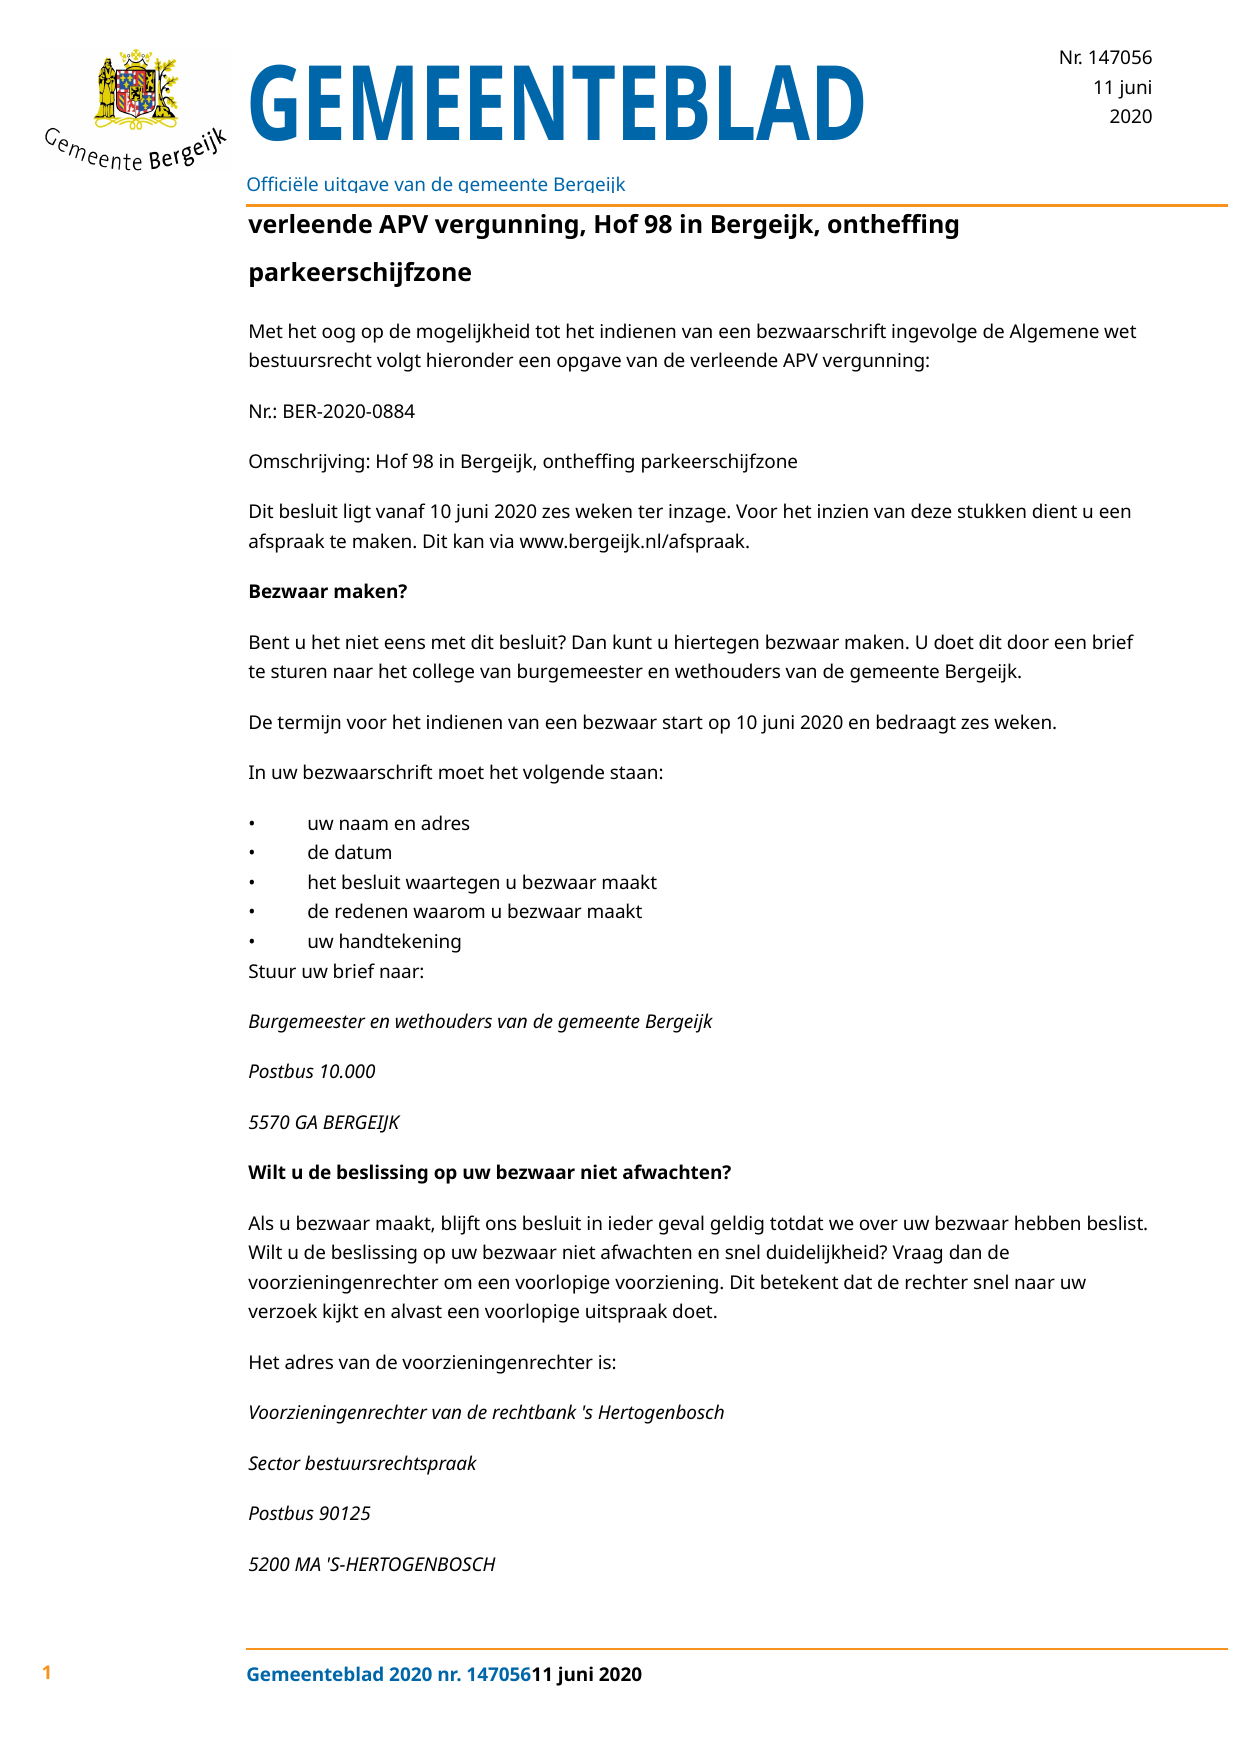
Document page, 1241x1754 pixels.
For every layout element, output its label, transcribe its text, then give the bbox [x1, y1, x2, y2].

text 5570 GA BERGEIJK [248, 1109, 1152, 1135]
text Nr.: BER-2020-0884 [248, 398, 1152, 424]
text Omschrijving: Hof 98 in Bergeijk, ontheffing parkeerschijfzone [248, 448, 1152, 474]
text In uw bezwaarschrift moet het volgende staan: [248, 759, 1152, 785]
text Burgemeester en wethouders van de gemeente Bergeijk [248, 1008, 1152, 1034]
list de redenen waarom u bezwaar maakt [248, 899, 1152, 924]
text Wilt u de beslissing op uw bezwaar niet afwachten? [248, 1159, 1152, 1185]
text De termijn voor het indienen van een bezwaar start op 10 juni 2020 en bedraagt zes weken. [248, 709, 1152, 735]
list uw handtekening [248, 928, 1152, 954]
text Als u bezwaar maakt, blijft ons besluit in ieder geval geldig totdat we over uw bezwaar hebben beslist. Wilt u de beslissing op uw bezwaar niet afwachten en snel duidelijkheid? Vraag dan de voorzieningenrechter om een voorlopige voorziening. Dit betekent dat de rechter snel naar uw verzoek kijkt en alvast een voorlopige uitspraak doet. [248, 1210, 1152, 1324]
text Postbus 90125 [248, 1500, 1152, 1526]
picture [41, 47, 231, 172]
text Bent u het niet eens met dit besluit? Dan kunt u hiertegen bezwaar maken. U doet dit door een brief te sturen naar het college van burgemeester en wethouders van de gemeente Bergeijk. [248, 629, 1152, 684]
text Dit besluit ligt vanaf 10 juni 2020 zes weken ter inzage. Voor het inzien van deze stukken dient u een afspraak te maken. Dit kan via www.bergeijk.nl/afspraak. [248, 499, 1152, 554]
list uw naam en adres [248, 810, 1152, 836]
text Bezwaar maken? [248, 579, 1152, 604]
text Postbus 10.000 [248, 1059, 1152, 1084]
text Met het oog op de mogelijkheid tot het indienen van een bezwaarschrift ingevolge de Algemene wet bestuursrecht volgt hieronder een opgave van de verleende APV vergunning: [248, 318, 1152, 373]
text Voorzieningenrechter van de rechtbank 's Hertogenbosch [248, 1399, 1152, 1425]
text Het adres van de voorzieningenrechter is: [248, 1349, 1152, 1375]
list de datum [248, 839, 1152, 865]
list het besluit waartegen u bezwaar maakt [248, 869, 1152, 895]
text verleende APV vergunning, Hof 98 in Bergeijk, ontheffing parkeerschijfzone [248, 207, 1152, 288]
text Stuur uw brief naar: [248, 958, 1152, 984]
text Sector bestuursrechtspraak [248, 1450, 1152, 1476]
text 5200 MA 'S-HERTOGENBOSCH [248, 1551, 1152, 1577]
